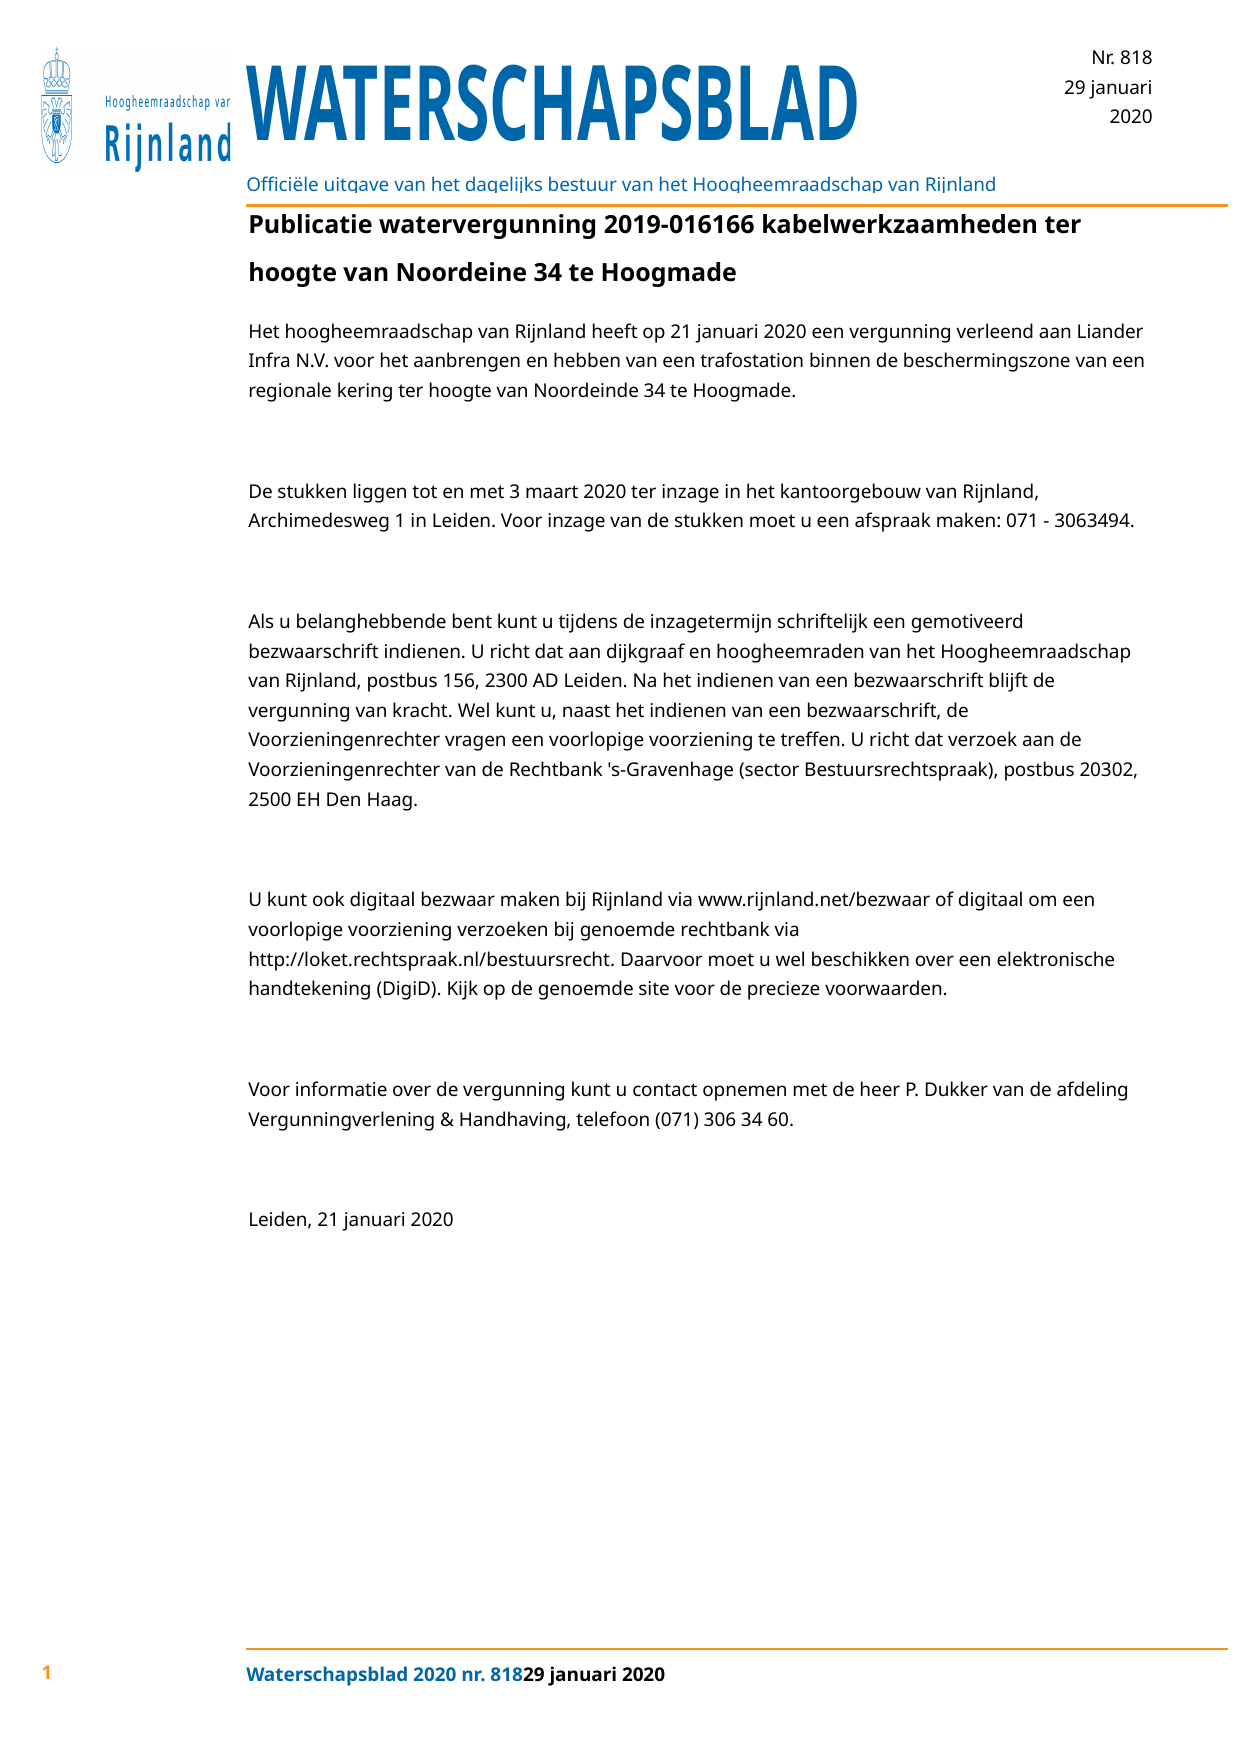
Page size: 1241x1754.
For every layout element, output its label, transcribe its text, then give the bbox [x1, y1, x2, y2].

text Als u belanghebbende bent kunt u tijdens de inzagetermijn schriftelijk een gemotiveerd bezwaarschrift indienen. U richt dat aan dijkgraaf en hoogheemraden van het Hoogheemraadschap van Rijnland, postbus 156, 2300 AD Leiden. Na het indienen van een bezwaarschrift blijft de vergunning van kracht. Wel kunt u, naast het indienen van een bezwaarschrift, de Voorzieningenrechter vragen een voorlopige voorziening te treffen. U richt dat verzoek aan de Voorzieningenrechter van de Rechtbank 's-Gravenhage (sector Bestuursrechtspraak), postbus 20302, 2500 EH Den Haag. [248, 608, 1152, 812]
text Publicatie watervergunning 2019-016166 kabelwerkzaamheden ter hoogte van Noordeine 34 te Hoogmade [248, 207, 1152, 288]
text De stukken liggen tot en met 3 maart 2020 ter inzage in het kantoorgebouw van Rijnland, Archimedesweg 1 in Leiden. Voor inzage van de stukken moet u een afspraak maken: 071 - 3063494. [248, 478, 1152, 533]
text U kunt ook digitaal bezwaar maken bij Rijnland via www.rijnland.net/bezwaar of digitaal om een voorlopige voorziening verzoeken bij genoemde rechtbank via http://loket.rechtspraak.nl/bestuursrecht. Daarvoor moet u wel beschikken over een elektronische handtekening (DigiD). Kijk op de genoemde site voor de precieze voorwaarden. [248, 887, 1152, 1001]
text Voor informatie over de vergunning kunt u contact opnemen met de heer P. Dukker van de afdeling Vergunningverlening & Handhaving, telefoon (071) 306 34 60. [248, 1076, 1152, 1132]
text Leiden, 21 januari 2020 [248, 1207, 1152, 1232]
picture [41, 47, 231, 172]
text Het hoogheemraadschap van Rijnland heeft op 21 januari 2020 een vergunning verleend aan Liander Infra N.V. voor het aanbrengen en hebben van een trafostation binnen de beschermingszone van een regionale kering ter hoogte van Noordeinde 34 te Hoogmade. [248, 318, 1152, 403]
